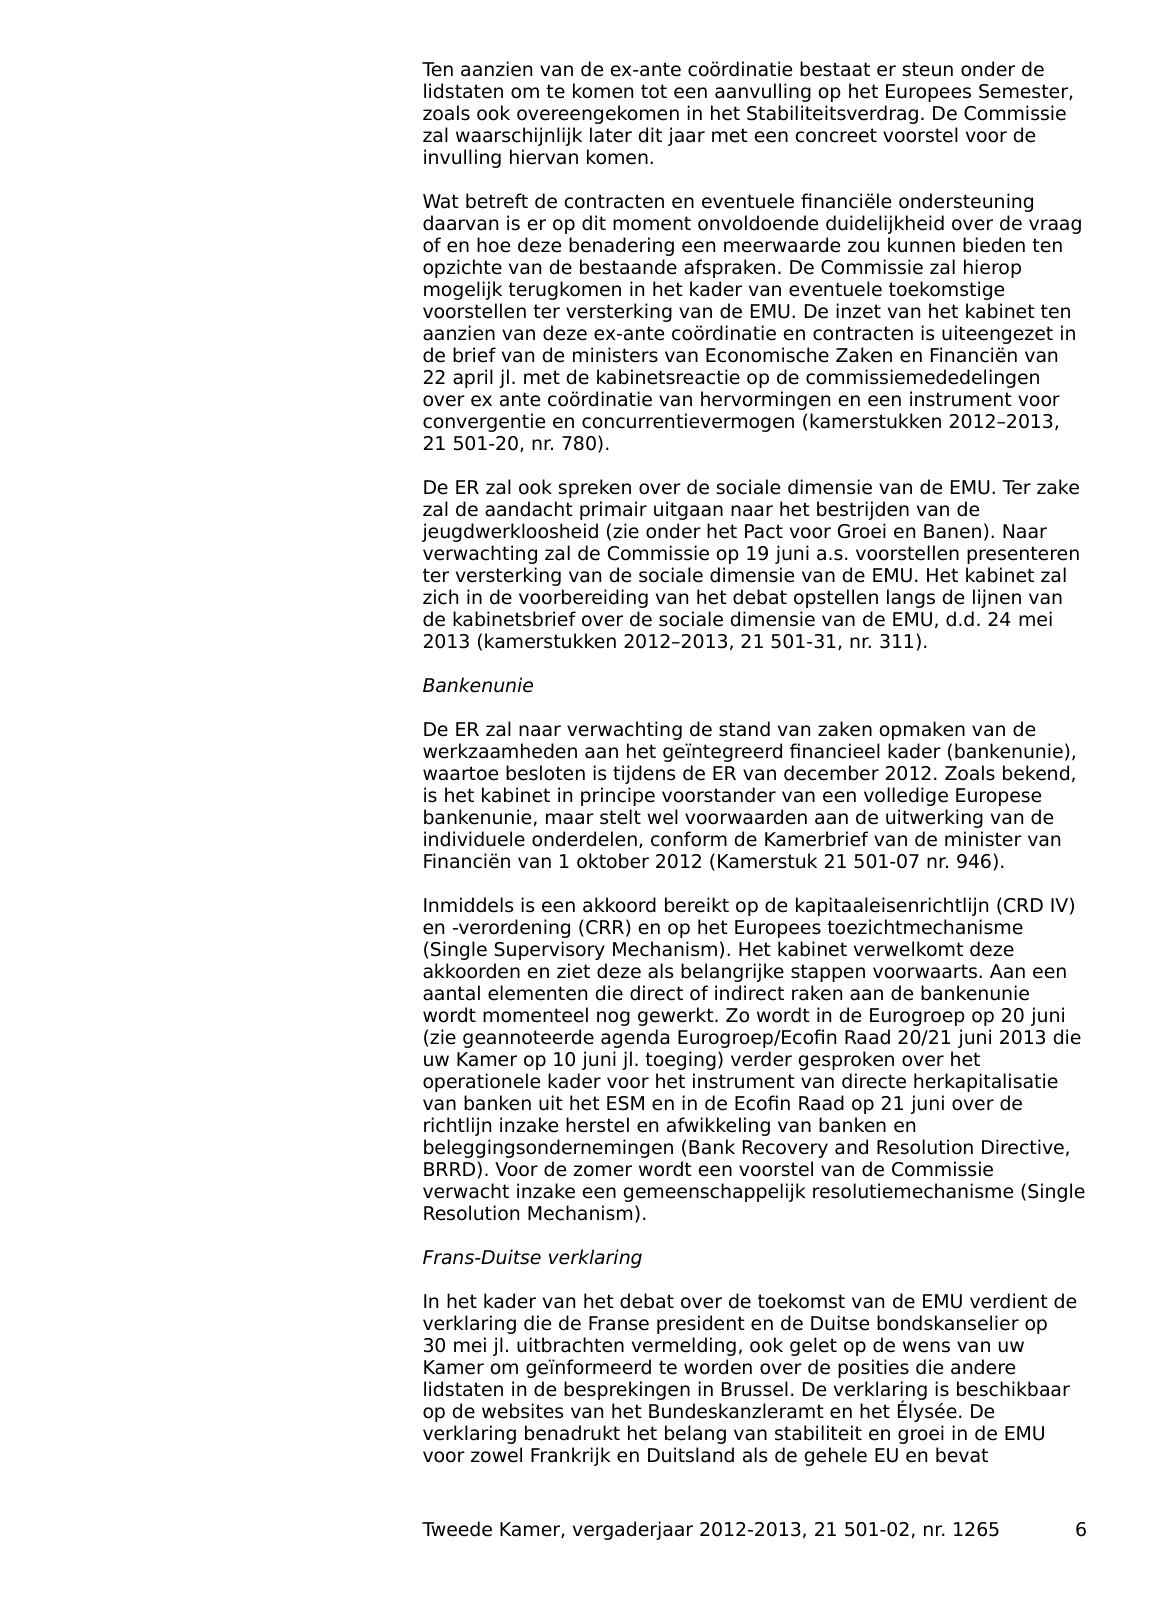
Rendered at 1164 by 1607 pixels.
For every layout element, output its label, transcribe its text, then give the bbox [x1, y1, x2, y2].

text In het kader van het debat over de toekomst van de EMU verdient de verklaring die de Franse president en de Duitse bondskanselier op 30 mei jl. uitbrachten vermelding, ook gelet op de wens van uw Kamer om geïnformeerd te worden over de posities die andere lidstaten in de besprekingen in Brussel. De verklaring is beschikbaar op de websites van het Bundeskanzleramt en het Élysée. De verklaring benadrukt het belang van stabiliteit en groei in de EMU voor zowel Frankrijk en Duitsland als de gehele EU en bevat [422, 1291, 1087, 1467]
text Ten aanzien van de ex-ante coördinatie bestaat er steun onder de lidstaten om te komen tot een aanvulling op het Europees Semester, zoals ook overeengekomen in het Stabiliteitsverdrag. De Commissie zal waarschijnlijk later dit jaar met een concreet voorstel voor de invulling hiervan komen. [422, 59, 1087, 169]
subtitle Bankenunie [422, 675, 1087, 697]
text De ER zal naar verwachting de stand van zaken opmaken van de werkzaamheden aan het geïntegreerd financieel kader (bankenunie), waartoe besloten is tijdens de ER van december 2012. Zoals bekend, is het kabinet in principe voorstander van een volledige Europese bankenunie, maar stelt wel voorwaarden aan de uitwerking van de individuele onderdelen, conform de Kamerbrief van de minister van Financiën van 1 oktober 2012 (Kamerstuk 21 501-07 nr. 946). [422, 719, 1087, 873]
text De ER zal ook spreken over de sociale dimensie van de EMU. Ter zake zal de aandacht primair uitgaan naar het bestrijden van de jeugdwerkloosheid (zie onder het Pact voor Groei en Banen). Naar verwachting zal de Commissie op 19 juni a.s. voorstellen presenteren ter versterking van de sociale dimensie van de EMU. Het kabinet zal zich in de voorbereiding van het debat opstellen langs de lijnen van de kabinetsbrief over de sociale dimensie van de EMU, d.d. 24 mei 2013 (kamerstukken 2012–2013, 21 501-31, nr. 311). [422, 477, 1087, 653]
text Inmiddels is een akkoord bereikt op de kapitaaleisenrichtlijn (CRD IV) en -verordening (CRR) en op het Europees toezichtmechanisme (Single Supervisory Mechanism). Het kabinet verwelkomt deze akkoorden en ziet deze als belangrijke stappen voorwaarts. Aan een aantal elementen die direct of indirect raken aan de bankenunie wordt momenteel nog gewerkt. Zo wordt in de Eurogroep op 20 juni (zie geannoteerde agenda Eurogroep/Ecofin Raad 20/21 juni 2013 die uw Kamer op 10 juni jl. toeging) verder gesproken over het operationele kader voor het instrument van directe herkapitalisatie van banken uit het ESM en in de Ecofin Raad op 21 juni over de richtlijn inzake herstel en afwikkeling van banken en beleggingsondernemingen (Bank Recovery and Resolution Directive, BRRD). Voor de zomer wordt een voorstel van de Commissie verwacht inzake een gemeenschappelijk resolutiemechanisme (Single Resolution Mechanism). [422, 895, 1087, 1225]
subtitle Frans-Duitse verklaring [422, 1247, 1087, 1269]
text Wat betreft de contracten en eventuele financiële ondersteuning daarvan is er op dit moment onvoldoende duidelijkheid over de vraag of en hoe deze benadering een meerwaarde zou kunnen bieden ten opzichte van de bestaande afspraken. De Commissie zal hierop mogelijk terugkomen in het kader van eventuele toekomstige voorstellen ter versterking van de EMU. De inzet van het kabinet ten aanzien van deze ex-ante coördinatie en contracten is uiteengezet in de brief van de ministers van Economische Zaken en Financiën van 22 april jl. met de kabinetsreactie op de commissiemededelingen over ex ante coördinatie van hervormingen en een instrument voor convergentie en concurrentievermogen (kamerstukken 2012–2013, 21 501-20, nr. 780). [422, 191, 1087, 455]
